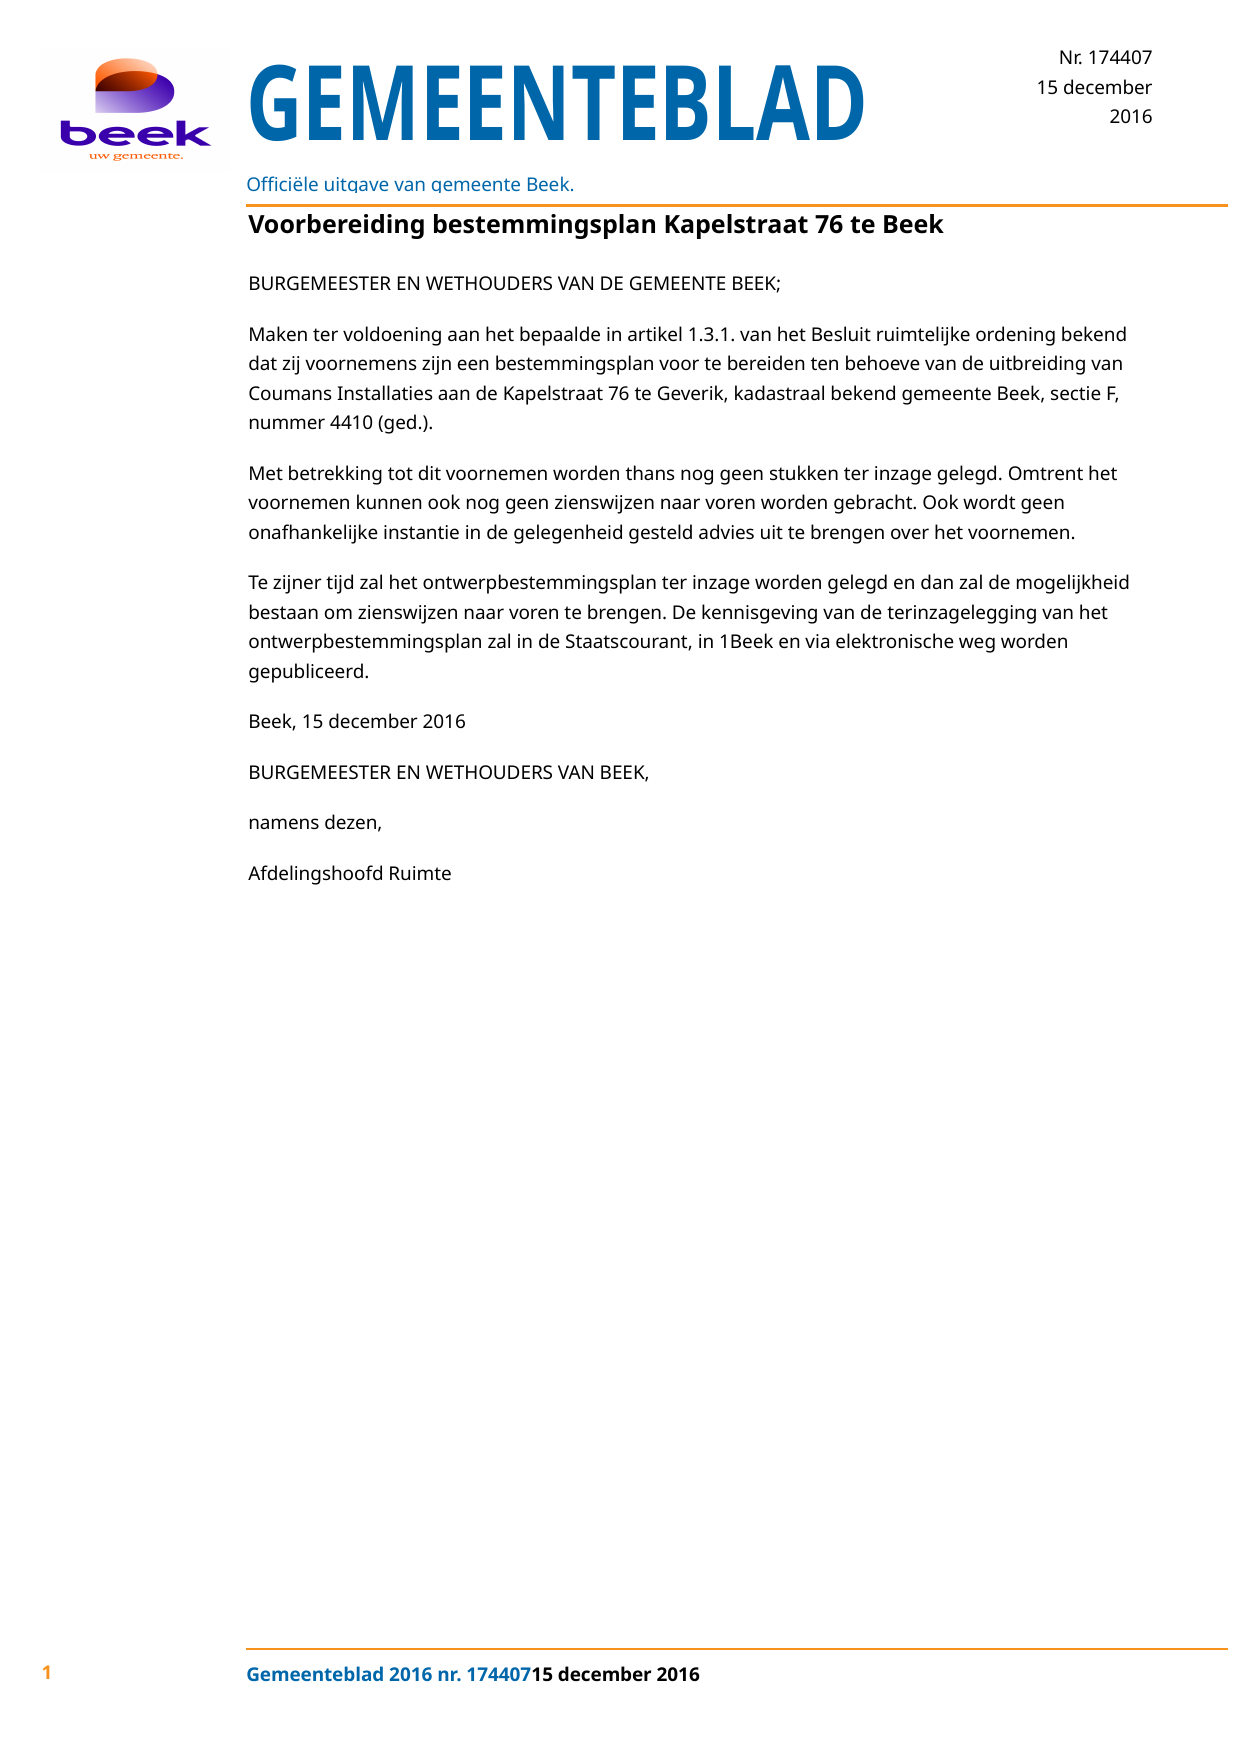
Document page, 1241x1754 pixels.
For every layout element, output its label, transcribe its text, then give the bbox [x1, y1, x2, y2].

text Te zijner tijd zal het ontwerpbestemmingsplan ter inzage worden gelegd en dan zal de mogelijkheid bestaan om zienswijzen naar voren te brengen. De kennisgeving van de terinzagelegging van het ontwerpbestemmingsplan zal in de Staatscourant, in 1Beek en via elektronische weg worden gepubliceerd. [248, 569, 1152, 684]
text Maken ter voldoening aan het bepaalde in artikel 1.3.1. van het Besluit ruimtelijke ordening bekend dat zij voornemens zijn een bestemmingsplan voor te bereiden ten behoeve van de uitbreiding van Coumans Installaties aan de Kapelstraat 76 te Geverik, kadastraal bekend gemeente Beek, sectie F, nummer 4410 (ged.). [248, 321, 1152, 435]
text BURGEMEESTER EN WETHOUDERS VAN BEEK, [248, 759, 1152, 785]
text Beek, 15 december 2016 [248, 709, 1152, 734]
text Met betrekking tot dit voornemen worden thans nog geen stukken ter inzage gelegd. Omtrent het voornemen kunnen ook nog geen zienswijzen naar voren worden gebracht. Ook wordt geen onafhankelijke instantie in de gelegenheid gesteld advies uit te brengen over het voornemen. [248, 460, 1152, 545]
text BURGEMEESTER EN WETHOUDERS VAN DE GEMEENTE BEEK; [248, 270, 1152, 296]
text Afdelingshoofd Ruimte [248, 860, 1152, 886]
text namens dezen, [248, 809, 1152, 835]
text Voorbereiding bestemmingsplan Kapelstraat 76 te Beek [248, 207, 1152, 241]
picture [41, 47, 231, 172]
